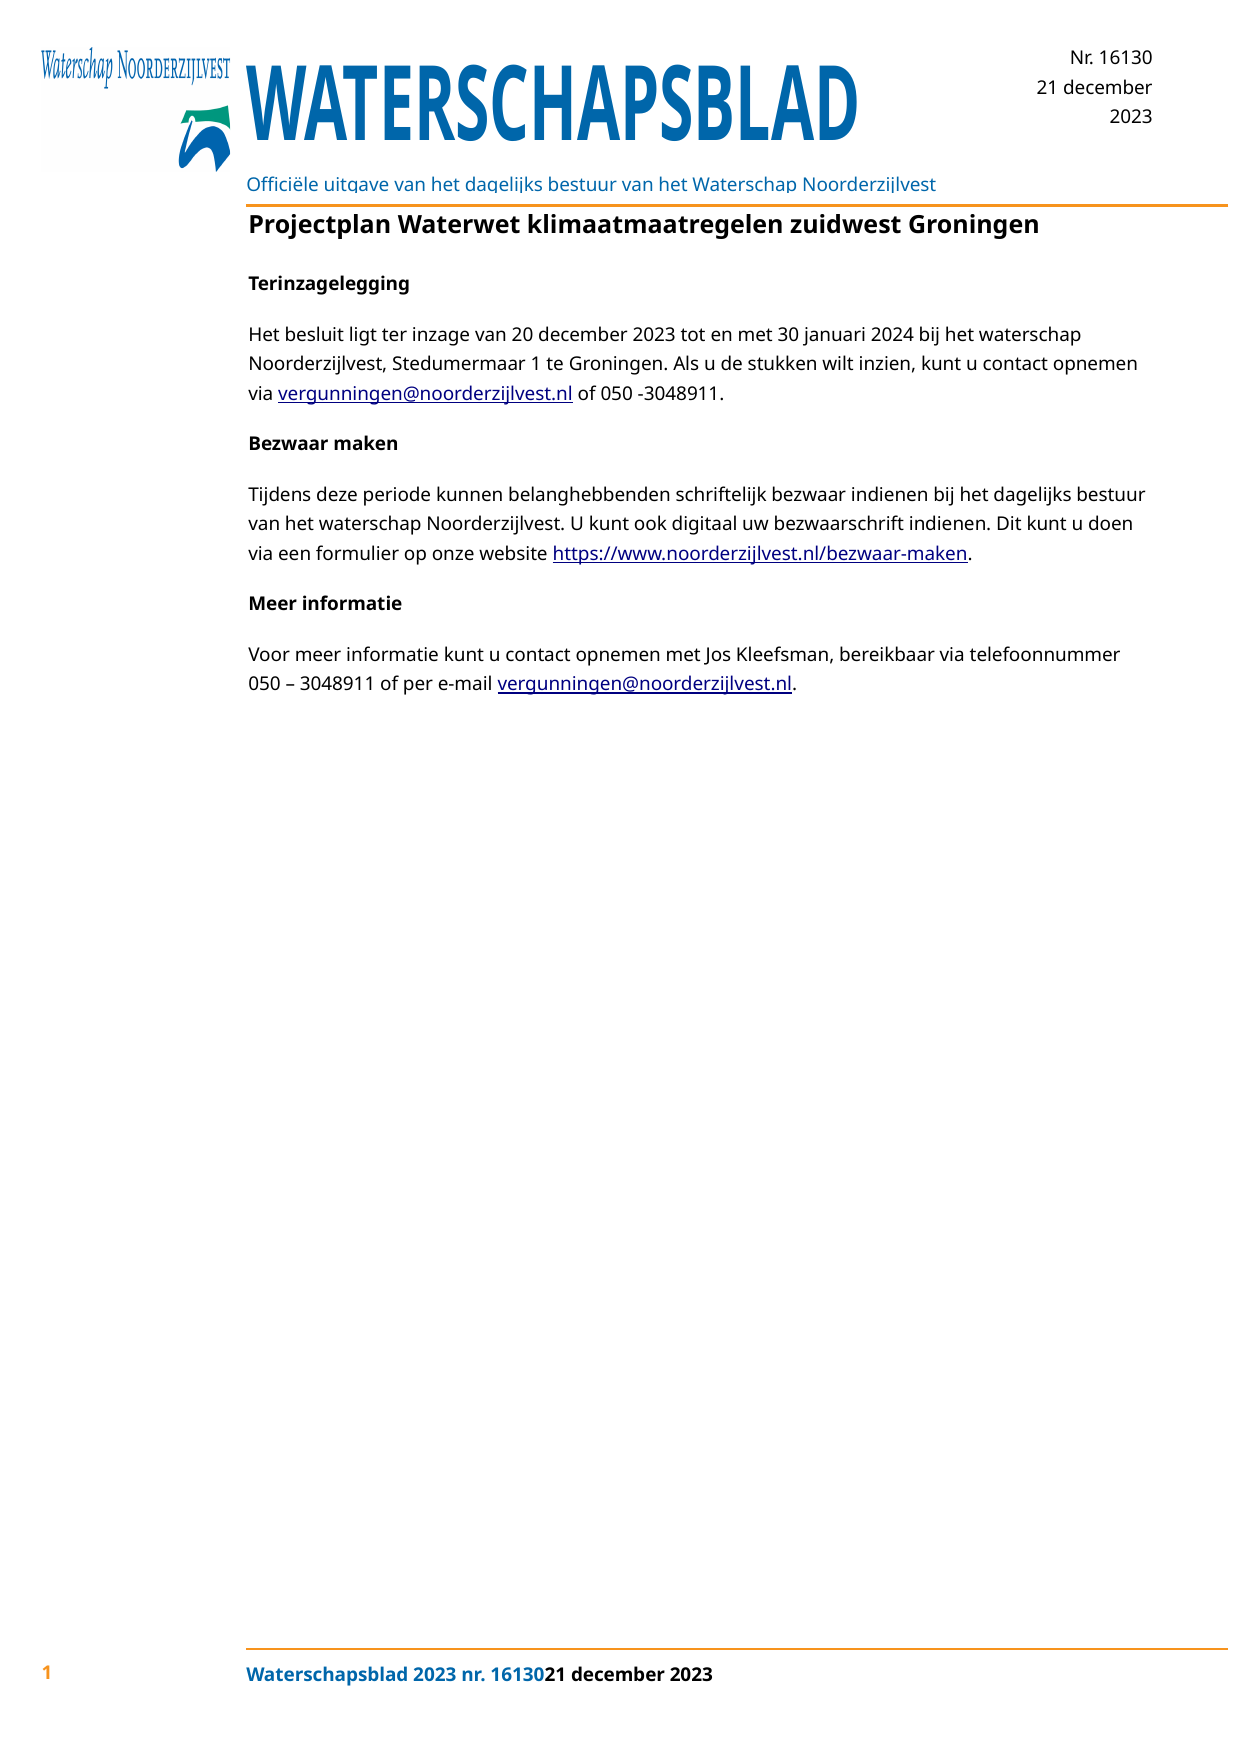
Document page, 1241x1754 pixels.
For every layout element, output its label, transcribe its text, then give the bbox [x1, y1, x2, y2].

text Projectplan Waterwet klimaatmaatregelen zuidwest Groningen [248, 207, 1152, 241]
text Het besluit ligt ter inzage van 20 december 2023 tot en met 30 januari 2024 bij het waterschap Noorderzijlvest, Stedumermaar 1 te Groningen. Als u de stukken wilt inzien, kunt u contact opnemen via vergunningen@noorderzijlvest.nl of 050 -3048911. [248, 321, 1152, 406]
text Meer informatie [248, 590, 1152, 616]
text Voor meer informatie kunt u contact opnemen met Jos Kleefsman, bereikbaar via telefoonnummer 050 – 3048911 of per e-mail vergunningen@noorderzijlvest.nl. [248, 641, 1152, 696]
text Terinzagelegging [248, 270, 1152, 296]
text Bezwaar maken [248, 430, 1152, 456]
picture [41, 47, 231, 172]
text Tijdens deze periode kunnen belanghebbenden schriftelijk bezwaar indienen bij het dagelijks bestuur van het waterschap Noorderzijlvest. U kunt ook digitaal uw bezwaarschrift indienen. Dit kunt u doen via een formulier op onze website https://www.noorderzijlvest.nl/bezwaar-maken. [248, 481, 1152, 566]
